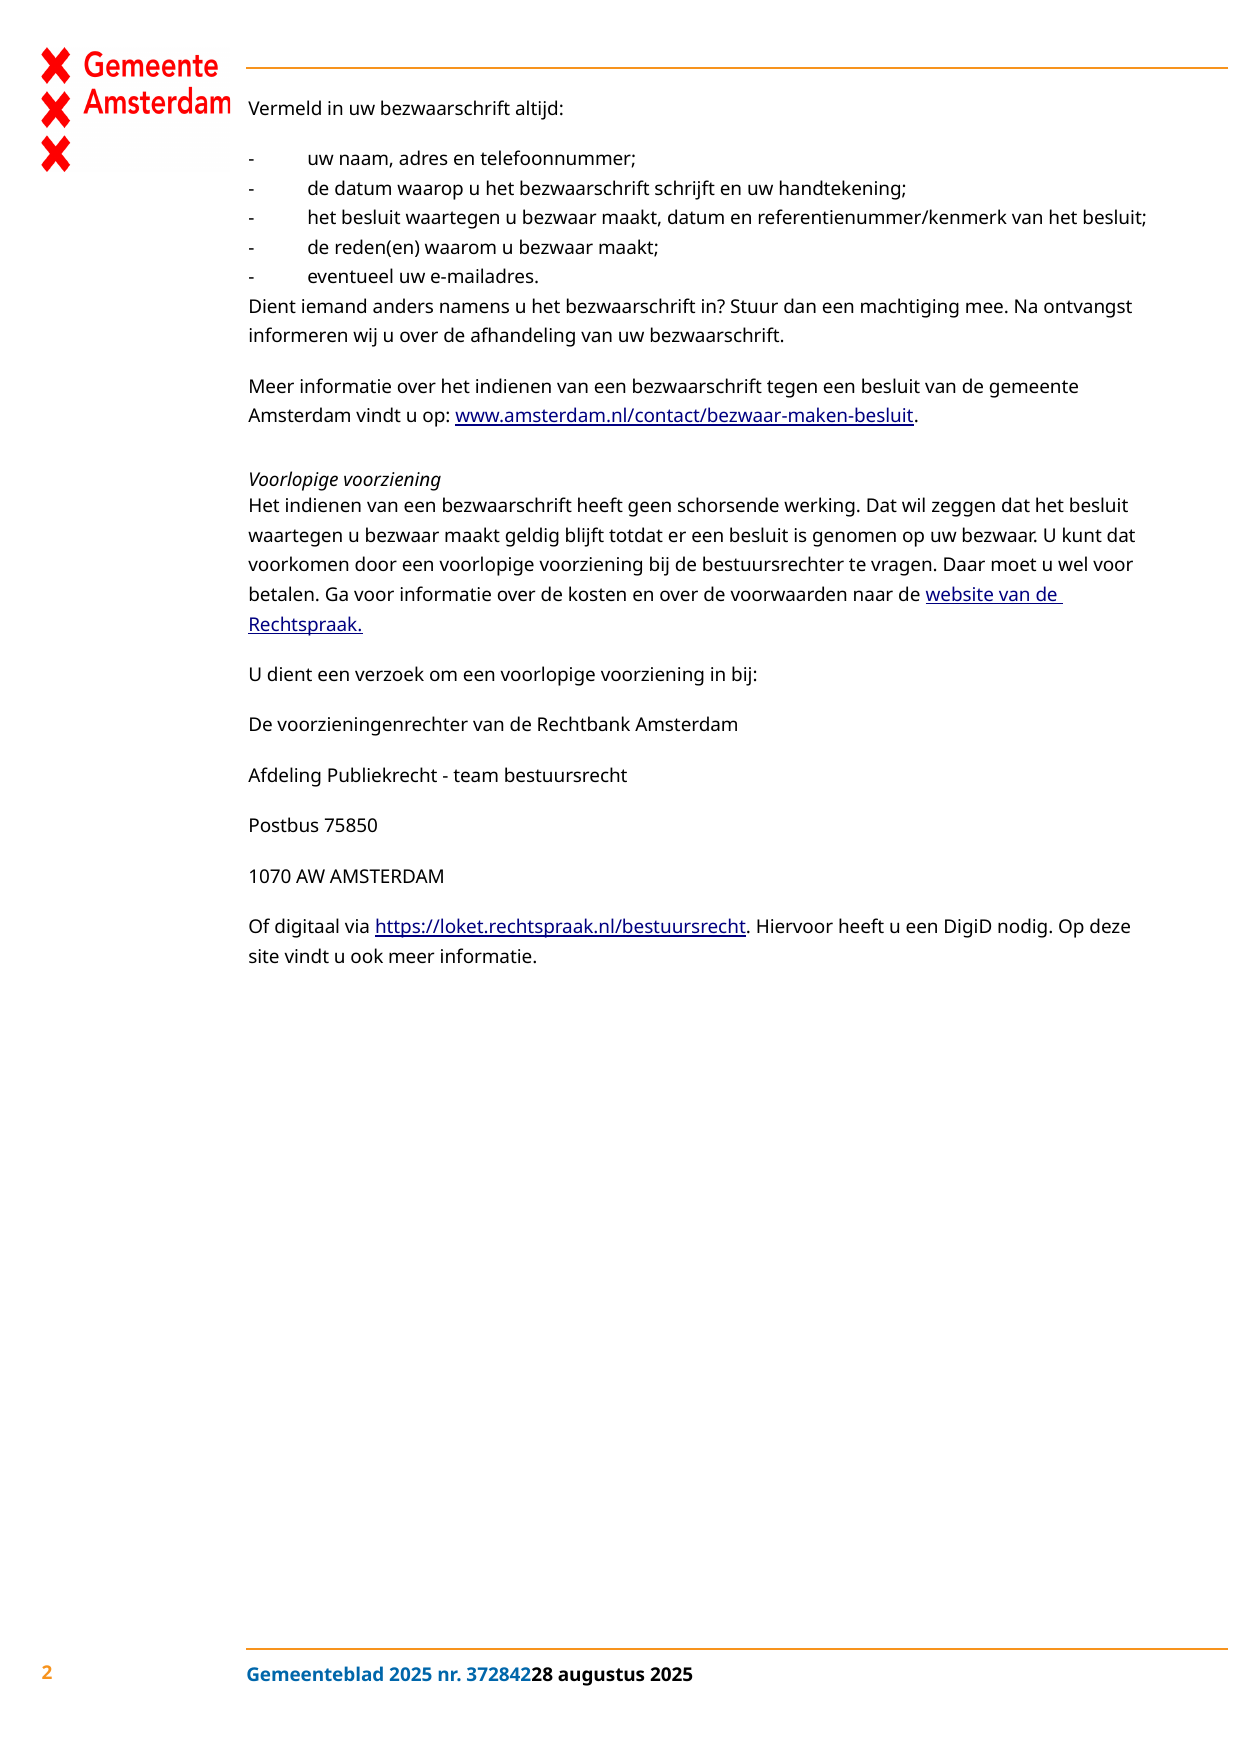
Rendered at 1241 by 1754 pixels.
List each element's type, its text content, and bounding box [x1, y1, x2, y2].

text Of digitaal via https://loket.rechtspraak.nl/bestuursrecht. Hiervoor heeft u een DigiD nodig. Op deze site vindt u ook meer informatie. [248, 913, 1152, 968]
text Het indienen van een bezwaarschrift heeft geen schorsende werking. Dat wil zeggen dat het besluit waartegen u bezwaar maakt geldig blijft totdat er een besluit is genomen op uw bezwaar. U kunt dat voorkomen door een voorlopige voorziening bij de bestuursrechter te vragen. Daar moet u wel voor betalen. Ga voor informatie over de kosten en over de voorwaarden naar de website van de Rechtspraak. [248, 492, 1152, 636]
list de reden(en) waarom u bezwaar maakt; [248, 234, 1152, 260]
text Voorlopige voorziening [248, 467, 1152, 492]
text Afdeling Publiekrecht - team bestuursrecht [248, 762, 1152, 788]
list de datum waarop u het bezwaarschrift schrijft en uw handtekening; [248, 175, 1152, 201]
text Vermeld in uw bezwaarschrift altijd: [248, 95, 1152, 121]
picture [41, 47, 231, 172]
list uw naam, adres en telefoonnummer; [248, 145, 1152, 171]
list het besluit waartegen u bezwaar maakt, datum en referentienummer/kenmerk van het besluit; [248, 204, 1152, 230]
text 1070 AW AMSTERDAM [248, 863, 1152, 888]
text Dient iemand anders namens u het bezwaarschrift in? Stuur dan een machtiging mee. Na ontvangst informeren wij u over de afhandeling van uw bezwaarschrift. [248, 293, 1152, 348]
text U dient een verzoek om een voorlopige voorziening in bij: [248, 661, 1152, 687]
list eventueel uw e-mailadres. [248, 263, 1152, 289]
text Meer informatie over het indienen van een bezwaarschrift tegen een besluit van de gemeente Amsterdam vindt u op: www.amsterdam.nl/contact/bezwaar-maken-besluit. [248, 373, 1152, 428]
text De voorzieningenrechter van de Rechtbank Amsterdam [248, 712, 1152, 737]
text Postbus 75850 [248, 812, 1152, 838]
